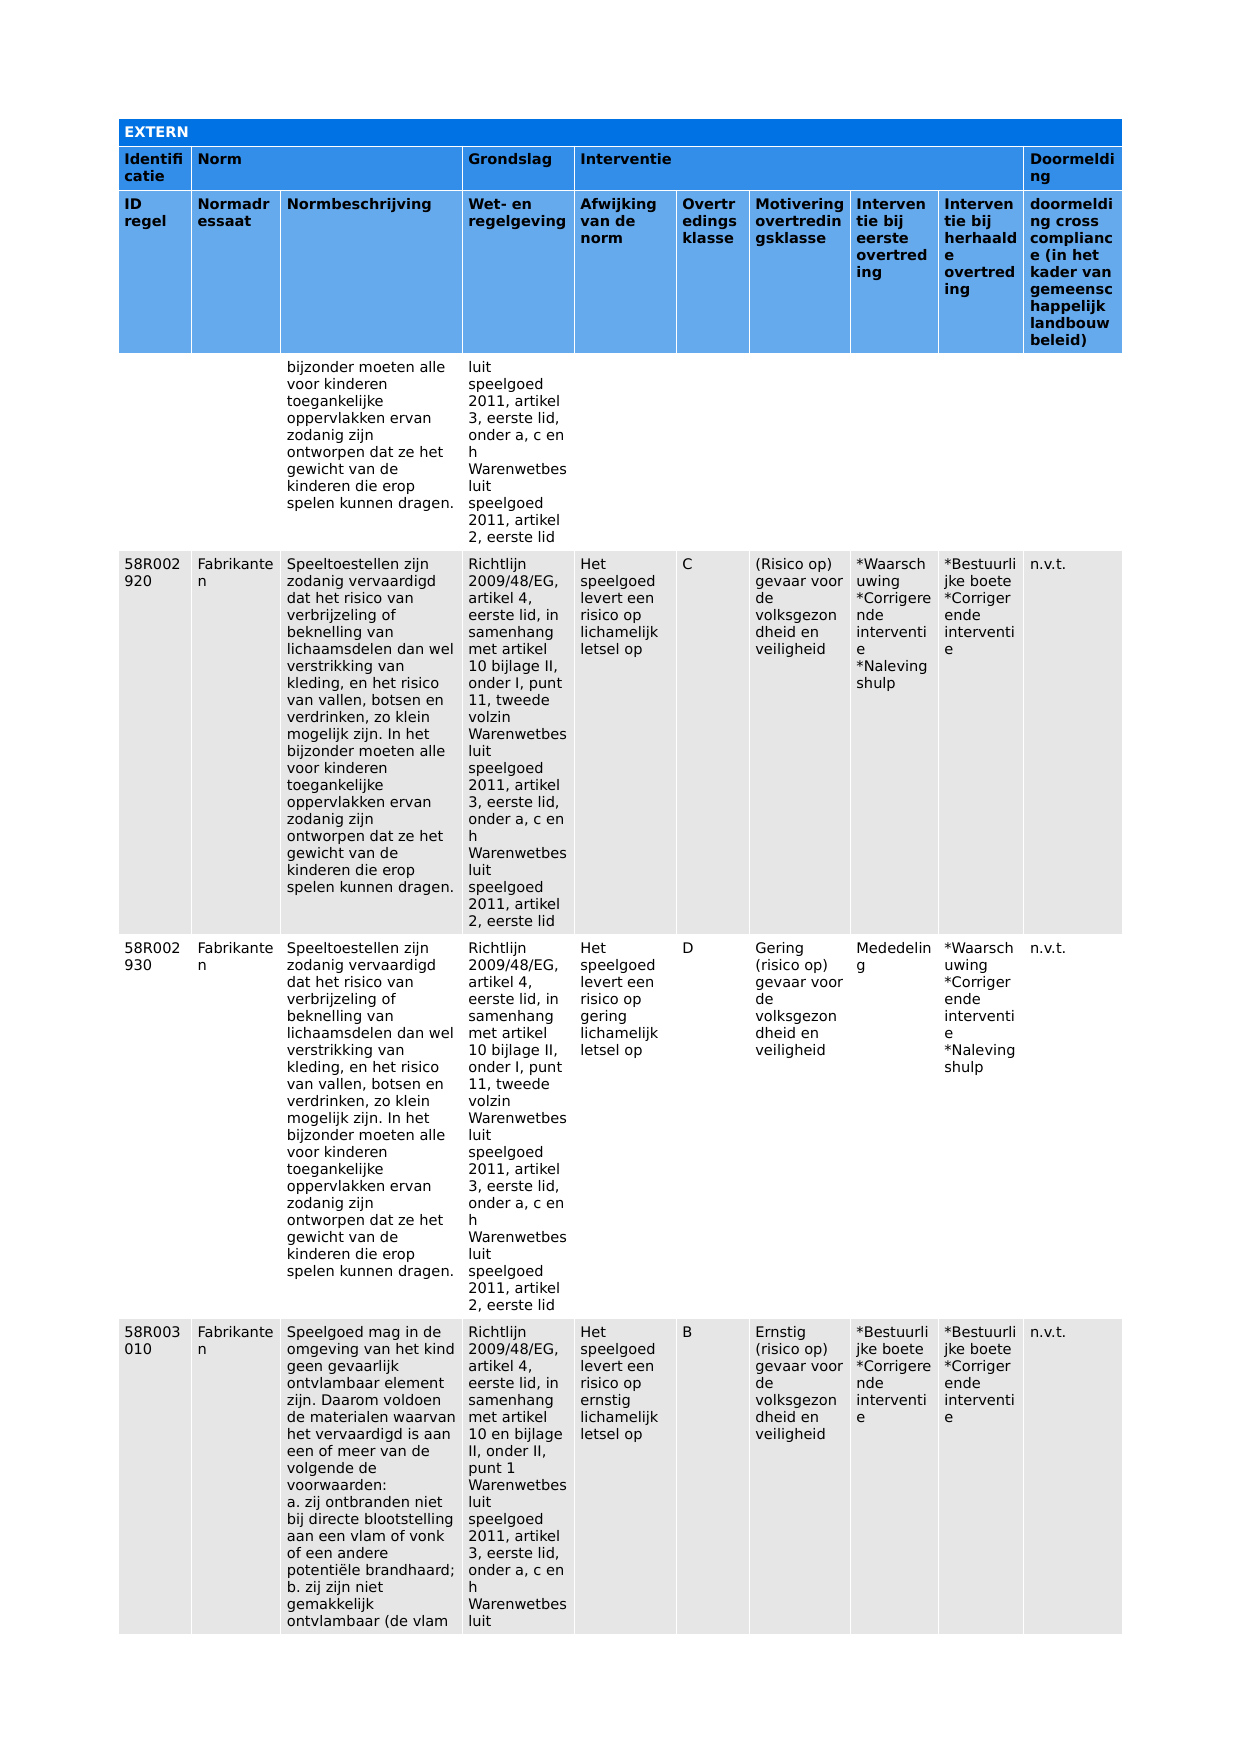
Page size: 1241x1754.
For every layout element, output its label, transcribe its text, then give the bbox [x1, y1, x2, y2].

table_cell [851, 354, 938, 550]
table_cell Interventie bij eerste overtreding [851, 191, 938, 353]
table_cell *Waarschuwing *Corrigerende interventie *Nalevingshulp [851, 551, 938, 934]
table_cell Identificatie [119, 147, 191, 190]
table_cell Doormelding [1024, 147, 1122, 190]
table_cell Het speelgoed levert een risico op ernstig lichamelijk letsel op [575, 1319, 676, 1634]
table_cell doormelding cross compliance (in het kader van gemeenschappelijk landbouwbeleid) [1024, 191, 1122, 353]
table_cell 58R002930 [119, 935, 191, 1318]
table_cell [575, 354, 676, 550]
table_cell Het speelgoed levert een risico op lichamelijk letsel op [575, 551, 676, 934]
table_cell B [677, 1319, 749, 1634]
table_cell Speelgoed mag in de omgeving van het kind geen gevaarlijk ontvlambaar element zijn. Daarom voldoen de materialen waarvan het vervaardigd is aan een of meer van de volgende de voorwaarden: a. zij ontbranden niet bij directe blootstelling aan een vlam of vonk of een andere potentiële brandhaard; b. zij zijn niet gemakkelijk ontvlambaar (de vlam [281, 1319, 462, 1634]
table_cell Fabrikanten [192, 551, 280, 934]
table_cell Speeltoestellen zijn zodanig vervaardigd dat het risico van verbrijzeling of beknelling van lichaamsdelen dan wel verstrikking van kleding, en het risico van vallen, botsen en verdrinken, zo klein mogelijk zijn. In het bijzonder moeten alle voor kinderen toegankelijke oppervlakken ervan zodanig zijn ontworpen dat ze het gewicht van de kinderen die erop spelen kunnen dragen. [281, 551, 462, 934]
table_cell luit speelgoed 2011, artikel 3, eerste lid, onder a, c en h Warenwetbesluit speelgoed 2011, artikel 2, eerste lid [463, 354, 574, 550]
table_cell Gering (risico op) gevaar voor de volksgezondheid en veiligheid [750, 935, 850, 1318]
table_cell n.v.t. [1024, 551, 1122, 934]
table_cell n.v.t. [1024, 935, 1122, 1318]
table_cell ID regel [119, 191, 191, 353]
table_cell bijzonder moeten alle voor kinderen toegankelijke oppervlakken ervan zodanig zijn ontworpen dat ze het gewicht van de kinderen die erop spelen kunnen dragen. [281, 354, 462, 550]
table_cell [677, 354, 749, 550]
table_cell [750, 354, 850, 550]
table_cell [192, 354, 280, 550]
table_cell Het speelgoed levert een risico op gering lichamelijk letsel op [575, 935, 676, 1318]
table_cell Normadressaat [192, 191, 280, 353]
table_cell Normbeschrijving [281, 191, 462, 353]
table_cell Richtlijn 2009/48/EG, artikel 4, eerste lid, in samenhang met artikel 10 bijlage II, onder I, punt 11, tweede volzin Warenwetbesluit speelgoed 2011, artikel 3, eerste lid, onder a, c en h Warenwetbesluit speelgoed 2011, artikel 2, eerste lid [463, 935, 574, 1318]
table_cell Afwijking van de norm [575, 191, 676, 353]
table_cell Fabrikanten [192, 1319, 280, 1634]
table_cell *Bestuurlijke boete *Corrigerende interventie [939, 1319, 1023, 1634]
table_header EXTERN [119, 119, 1122, 146]
table_cell Fabrikanten [192, 935, 280, 1318]
table_cell 58R002920 [119, 551, 191, 934]
table_cell Speeltoestellen zijn zodanig vervaardigd dat het risico van verbrijzeling of beknelling van lichaamsdelen dan wel verstrikking van kleding, en het risico van vallen, botsen en verdrinken, zo klein mogelijk zijn. In het bijzonder moeten alle voor kinderen toegankelijke oppervlakken ervan zodanig zijn ontworpen dat ze het gewicht van de kinderen die erop spelen kunnen dragen. [281, 935, 462, 1318]
table_cell *Bestuurlijke boete *Corrigerende interventie [851, 1319, 938, 1634]
table_cell [119, 354, 191, 550]
table_cell Richtlijn 2009/48/EG, artikel 4, eerste lid, in samenhang met artikel 10 en bijlage II, onder II, punt 1 Warenwetbesluit speelgoed 2011, artikel 3, eerste lid, onder a, c en h Warenwetbesluit [463, 1319, 574, 1634]
table_cell Overtredingsklasse [677, 191, 749, 353]
table_cell Mededeling [851, 935, 938, 1318]
table_cell (Risico op) gevaar voor de volksgezondheid en veiligheid [750, 551, 850, 934]
table_cell D [677, 935, 749, 1318]
table_cell C [677, 551, 749, 934]
table_cell [939, 354, 1023, 550]
table_cell Interventie bij herhaalde overtreding [939, 191, 1023, 353]
table_cell n.v.t. [1024, 1319, 1122, 1634]
table_cell *Waarschuwing *Corrigerende interventie *Nalevingshulp [939, 935, 1023, 1318]
table_cell Richtlijn 2009/48/EG, artikel 4, eerste lid, in samenhang met artikel 10 bijlage II, onder I, punt 11, tweede volzin Warenwetbesluit speelgoed 2011, artikel 3, eerste lid, onder a, c en h Warenwetbesluit speelgoed 2011, artikel 2, eerste lid [463, 551, 574, 934]
table_cell Ernstig (risico op) gevaar voor de volksgezondheid en veiligheid [750, 1319, 850, 1634]
table_cell Motivering overtredingsklasse [750, 191, 850, 353]
table_cell Interventie [575, 147, 1023, 190]
table_cell *Bestuurlijke boete *Corrigerende interventie [939, 551, 1023, 934]
table_cell Grondslag [463, 147, 574, 190]
table_cell Norm [192, 147, 462, 190]
table_cell [1024, 354, 1122, 550]
table_cell 58R003010 [119, 1319, 191, 1634]
table_cell Wet- en regelgeving [463, 191, 574, 353]
